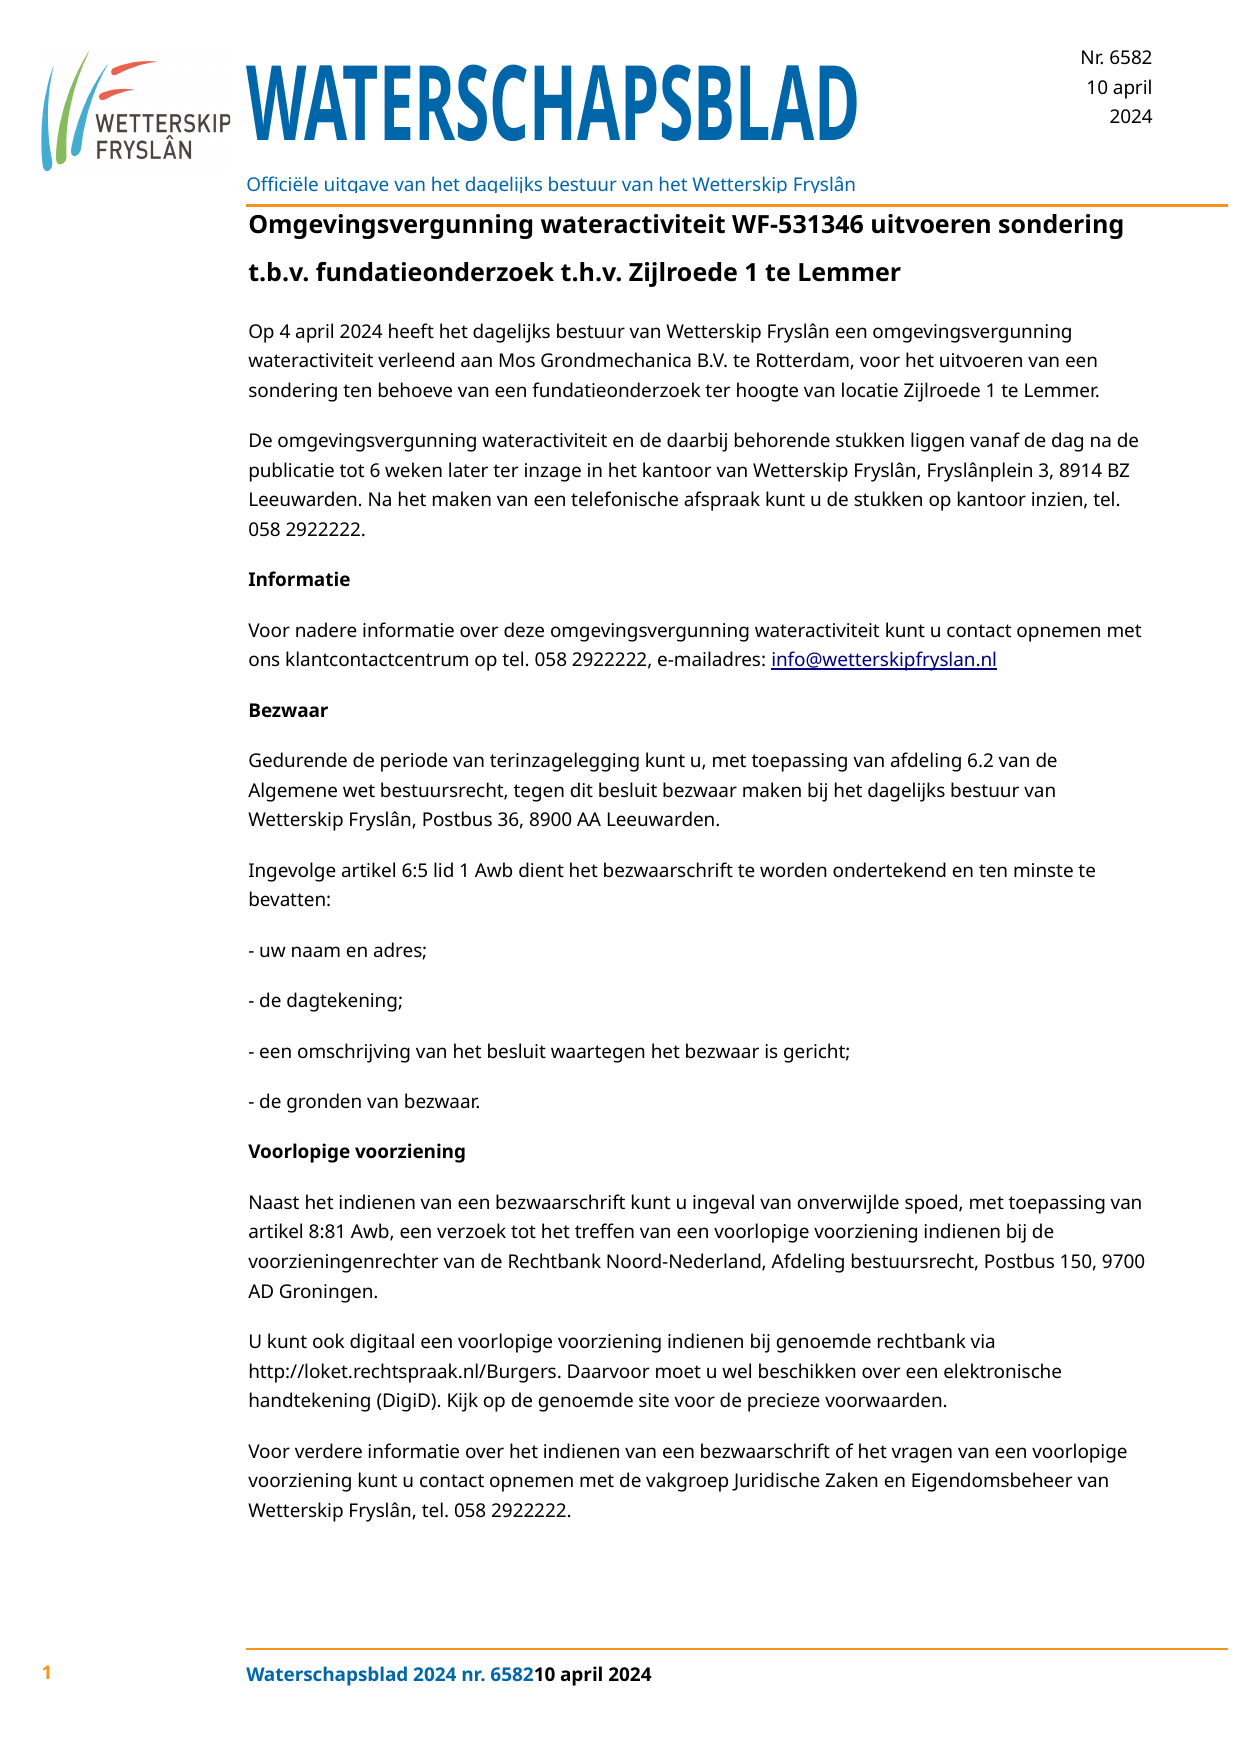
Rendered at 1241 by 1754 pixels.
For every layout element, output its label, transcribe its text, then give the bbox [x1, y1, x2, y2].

text - de dagtekening; [248, 987, 1152, 1013]
text - een omschrijving van het besluit waartegen het bezwaar is gericht; [248, 1038, 1152, 1064]
text Omgevingsvergunning wateractiviteit WF-531346 uitvoeren sondering t.b.v. fundatieonderzoek t.h.v. Zijlroede 1 te Lemmer [248, 207, 1152, 288]
text Voorlopige voorziening [248, 1139, 1152, 1164]
text De omgevingsvergunning wateractiviteit en de daarbij behorende stukken liggen vanaf de dag na de publicatie tot 6 weken later ter inzage in het kantoor van Wetterskip Fryslân, Fryslânplein 3, 8914 BZ Leeuwarden. Na het maken van een telefonische afspraak kunt u de stukken op kantoor inzien, tel. 058 2922222. [248, 427, 1152, 542]
text U kunt ook digitaal een voorlopige voorziening indienen bij genoemde rechtbank via http://loket.rechtspraak.nl/Burgers. Daarvoor moet u wel beschikken over een elektronische handtekening (DigiD). Kijk op de genoemde site voor de precieze voorwaarden. [248, 1328, 1152, 1413]
text Voor nadere informatie over deze omgevingsvergunning wateractiviteit kunt u contact opnemen met ons klantcontactcentrum op tel. 058 2922222, e-mailadres: info@wetterskipfryslan.nl [248, 617, 1152, 672]
text Bezwaar [248, 697, 1152, 723]
text Naast het indienen van een bezwaarschrift kunt u ingeval van onverwijlde spoed, met toepassing van artikel 8:81 Awb, een verzoek tot het treffen van een voorlopige voorziening indienen bij de voorzieningenrechter van de Rechtbank Noord-Nederland, Afdeling bestuursrecht, Postbus 150, 9700 AD Groningen. [248, 1189, 1152, 1304]
text Op 4 april 2024 heeft het dagelijks bestuur van Wetterskip Fryslân een omgevingsvergunning wateractiviteit verleend aan Mos Grondmechanica B.V. te Rotterdam, voor het uitvoeren van een sondering ten behoeve van een fundatieonderzoek ter hoogte van locatie Zijlroede 1 te Lemmer. [248, 318, 1152, 403]
text Informatie [248, 567, 1152, 592]
text Ingevolge artikel 6:5 lid 1 Awb dient het bezwaarschrift te worden ondertekend en ten minste te bevatten: [248, 857, 1152, 912]
text - uw naam en adres; [248, 937, 1152, 963]
text - de gronden van bezwaar. [248, 1088, 1152, 1114]
picture [41, 47, 231, 172]
text Gedurende de periode van terinzagelegging kunt u, met toepassing van afdeling 6.2 van de Algemene wet bestuursrecht, tegen dit besluit bezwaar maken bij het dagelijks bestuur van Wetterskip Fryslân, Postbus 36, 8900 AA Leeuwarden. [248, 747, 1152, 832]
text Voor verdere informatie over het indienen van een bezwaarschrift of het vragen van een voorlopige voorziening kunt u contact opnemen met de vakgroep Juridische Zaken en Eigendomsbeheer van Wetterskip Fryslân, tel. 058 2922222. [248, 1438, 1152, 1523]
